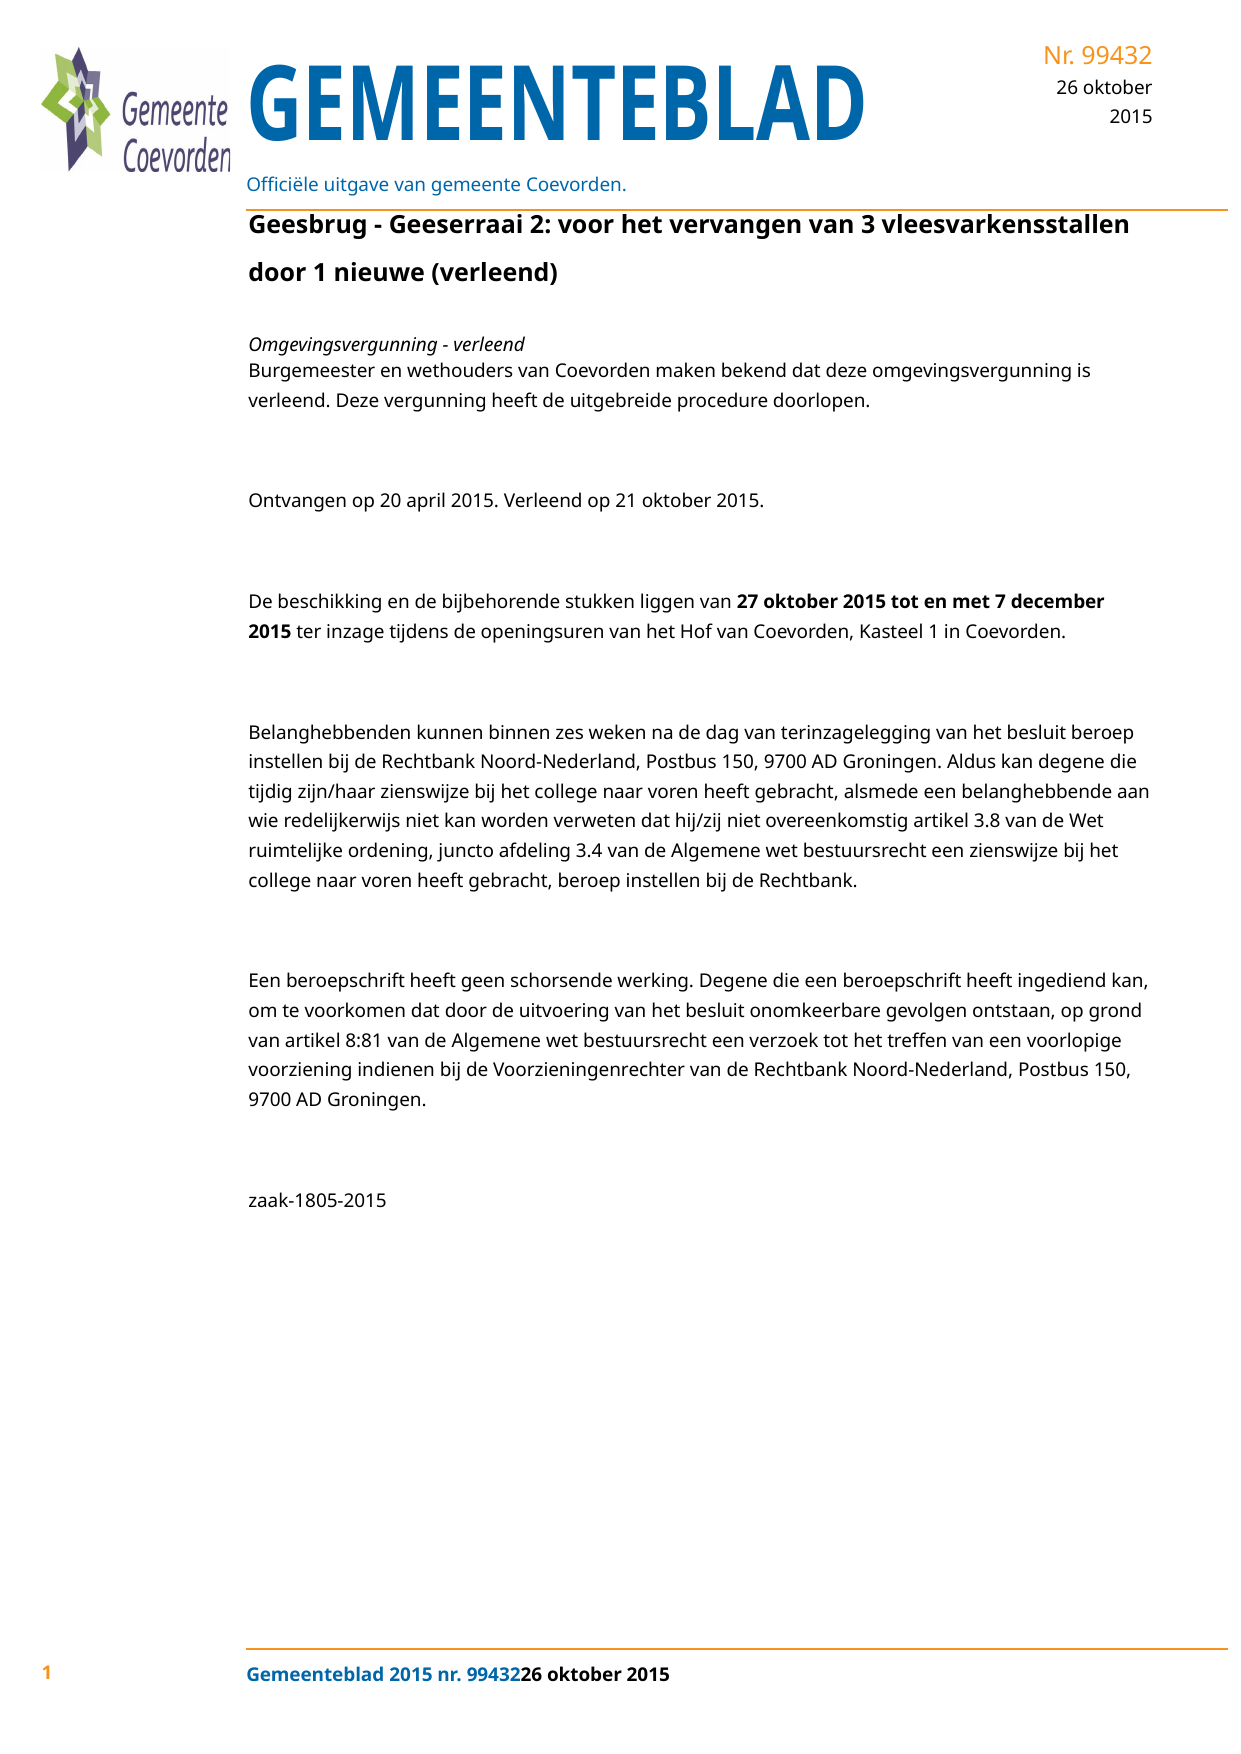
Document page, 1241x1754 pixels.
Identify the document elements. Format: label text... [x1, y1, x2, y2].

text Een beroepschrift heeft geen schorsende werking. Degene die een beroepschrift heeft ingediend kan, om te voorkomen dat door de uitvoering van het besluit onomkeerbare gevolgen ontstaan, op grond van artikel 8:81 van de Algemene wet bestuursrecht een verzoek tot het treffen van een voorlopige voorziening indienen bij de Voorzieningenrechter van de Rechtbank Noord-Nederland, Postbus 150, 9700 AD Groningen. [248, 968, 1152, 1112]
text Ontvangen op 20 april 2015. Verleend op 21 oktober 2015. [248, 488, 1152, 513]
text Belanghebbenden kunnen binnen zes weken na de dag van terinzagelegging van het besluit beroep instellen bij de Rechtbank Noord-Nederland, Postbus 150, 9700 AD Groningen. Aldus kan degene die tijdig zijn/haar zienswijze bij het college naar voren heeft gebracht, alsmede een belanghebbende aan wie redelijkerwijs niet kan worden verweten dat hij/zij niet overeenkomstig artikel 3.8 van de Wet ruimtelijke ordening, juncto afdeling 3.4 van de Algemene wet bestuursrecht een zienswijze bij het college naar voren heeft gebracht, beroep instellen bij de Rechtbank. [248, 719, 1152, 892]
text De beschikking en de bijbehorende stukken liggen van 27 oktober 2015 tot en met 7 december 2015 ter inzage tijdens de openingsuren van het Hof van Coevorden, Kasteel 1 in Coevorden. [248, 588, 1152, 644]
text zaak-1805-2015 [248, 1187, 1152, 1212]
picture [41, 47, 231, 172]
text Geesbrug - Geeserraai 2: voor het vervangen van 3 vleesvarkensstallen door 1 nieuwe (verleend) [248, 211, 1152, 288]
text Omgevingsvergunning - verleend [248, 331, 1152, 357]
text Burgemeester en wethouders van Coevorden maken bekend dat deze omgevingsvergunning is verleend. Deze vergunning heeft de uitgebreide procedure doorlopen. [248, 357, 1152, 412]
